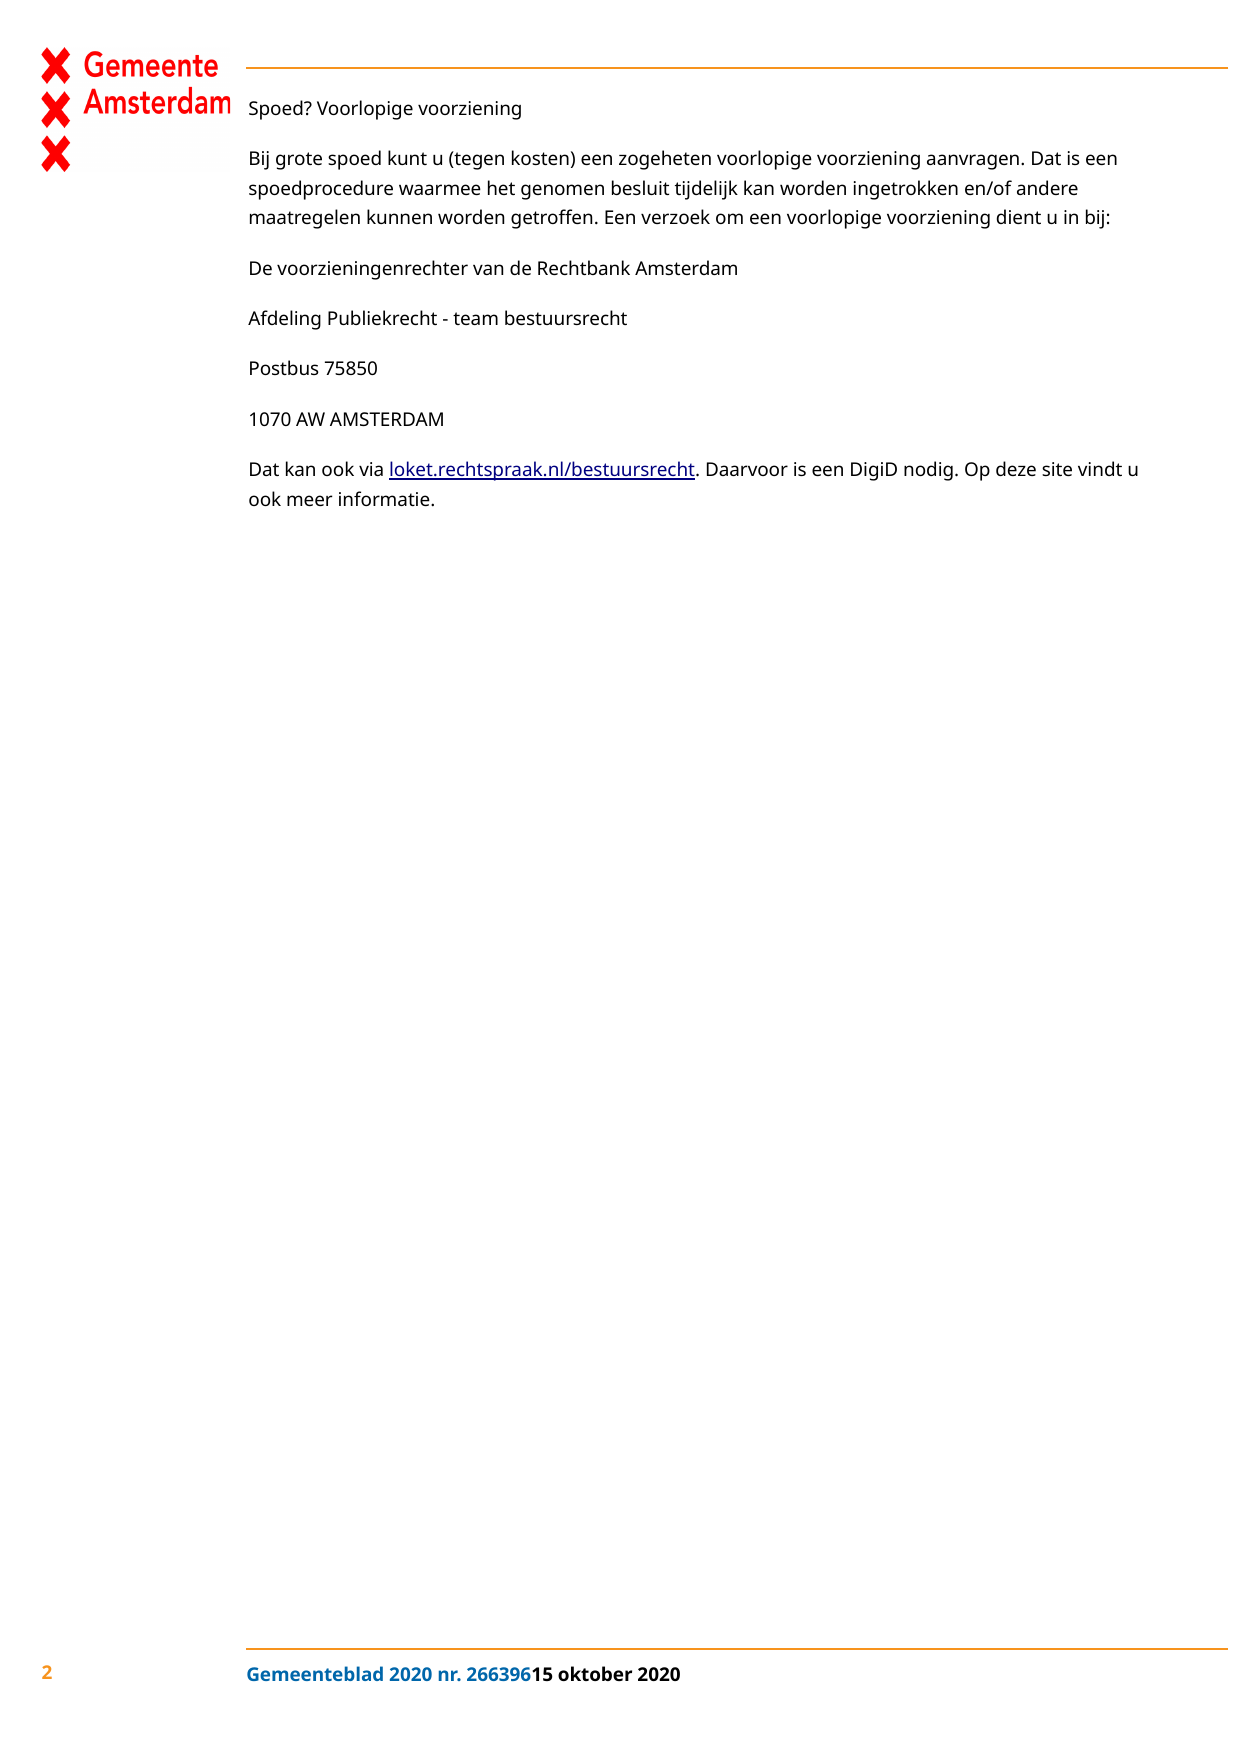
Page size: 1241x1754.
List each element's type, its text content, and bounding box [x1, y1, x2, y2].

text 1070 AW AMSTERDAM [248, 406, 1152, 432]
picture [41, 47, 231, 172]
text Bij grote spoed kunt u (tegen kosten) een zogeheten voorlopige voorziening aanvragen. Dat is een spoedprocedure waarmee het genomen besluit tijdelijk kan worden ingetrokken en/of andere maatregelen kunnen worden getroffen. Een verzoek om een voorlopige voorziening dient u in bij: [248, 145, 1152, 230]
text Postbus 75850 [248, 356, 1152, 381]
text Dat kan ook via loket.rechtspraak.nl/bestuursrecht. Daarvoor is een DigiD nodig. Op deze site vindt u ook meer informatie. [248, 456, 1152, 512]
text Spoed? Voorlopige voorziening [248, 95, 1152, 121]
text De voorzieningenrechter van de Rechtbank Amsterdam [248, 255, 1152, 281]
text Afdeling Publiekrecht - team bestuursrecht [248, 305, 1152, 331]
